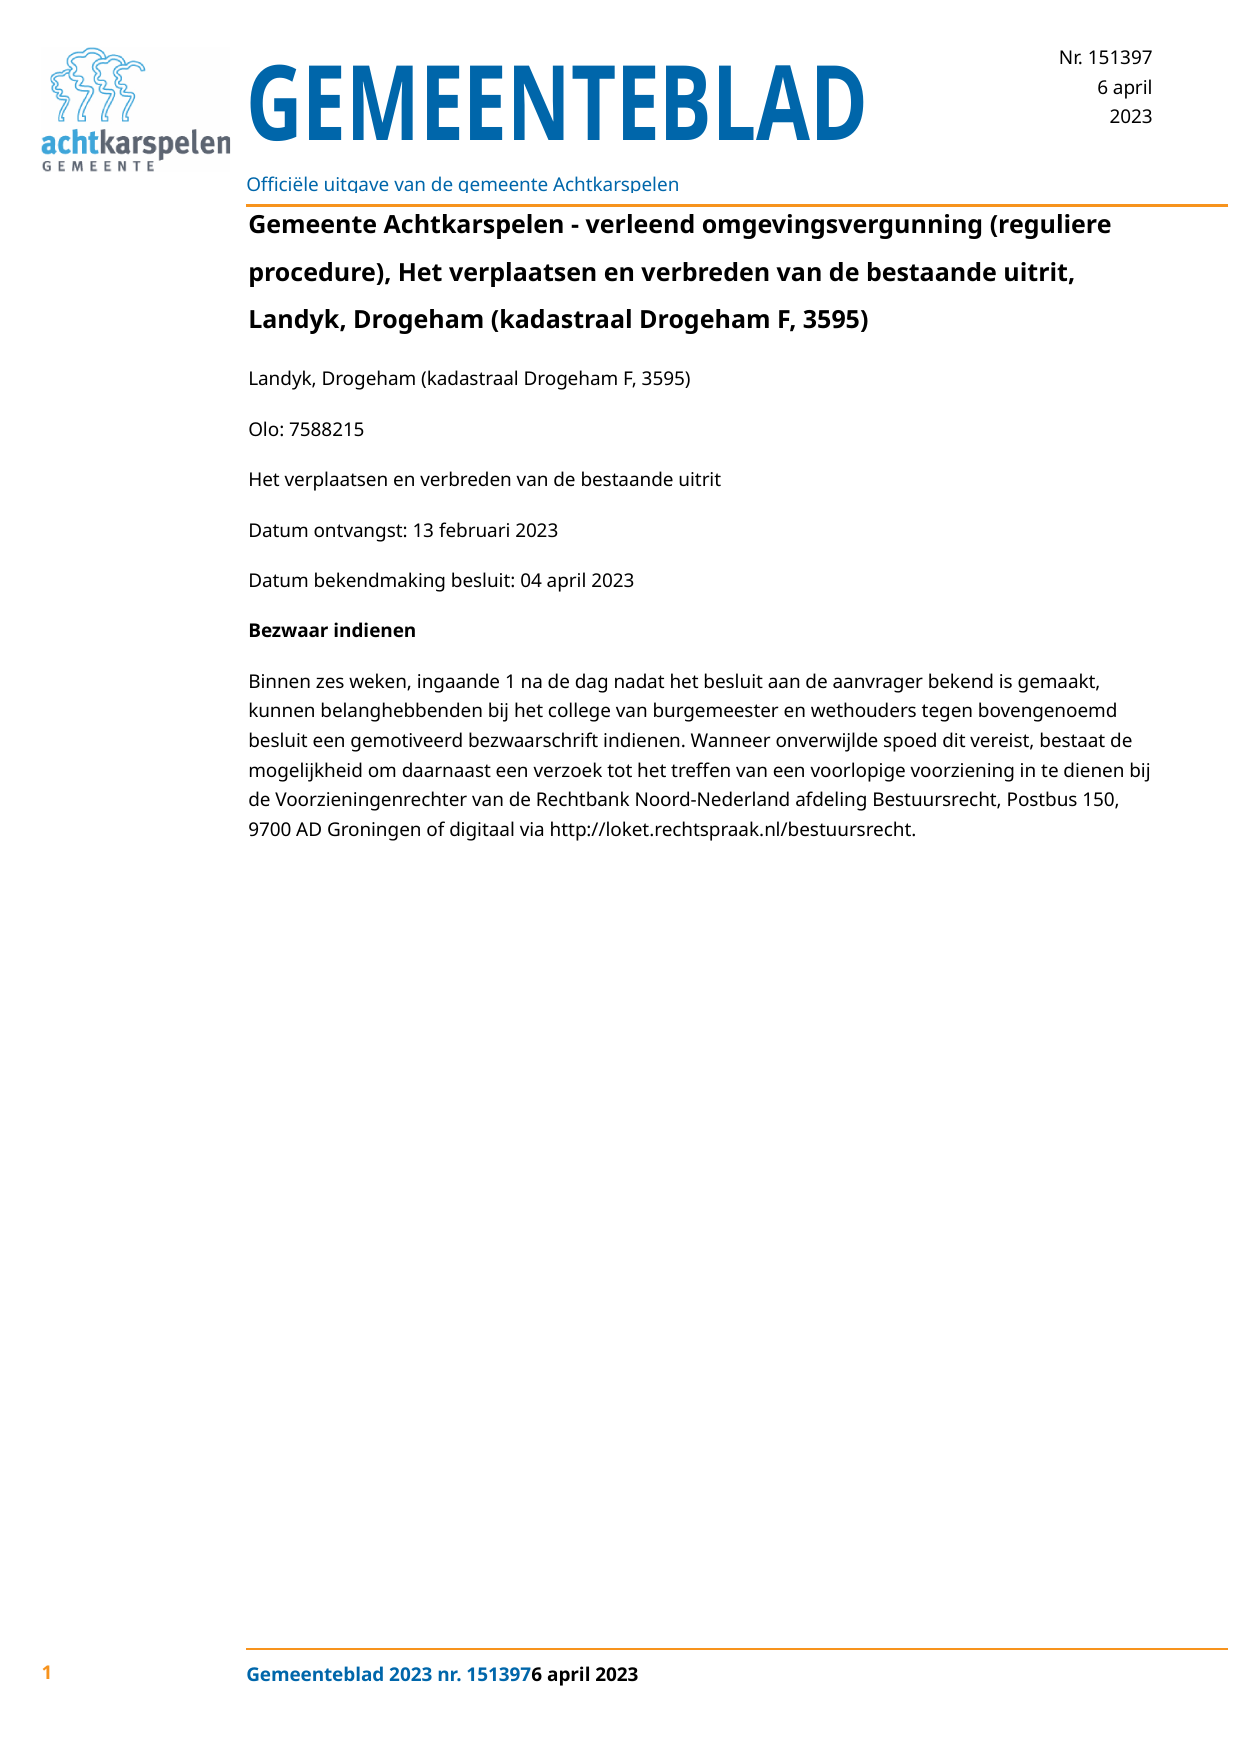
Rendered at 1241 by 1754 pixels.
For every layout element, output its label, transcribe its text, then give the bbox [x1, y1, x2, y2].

text Landyk, Drogeham (kadastraal Drogeham F, 3595) [248, 366, 1152, 391]
text Het verplaatsen en verbreden van de bestaande uitrit [248, 466, 1152, 492]
picture [41, 47, 231, 172]
text Datum ontvangst: 13 februari 2023 [248, 517, 1152, 542]
text Datum bekendmaking besluit: 04 april 2023 [248, 567, 1152, 593]
text Gemeente Achtkarspelen - verleend omgevingsvergunning (reguliere procedure), Het verplaatsen en verbreden van de bestaande uitrit, Landyk, Drogeham (kadastraal Drogeham F, 3595) [248, 207, 1152, 336]
text Bezwaar indienen [248, 618, 1152, 643]
text Olo: 7588215 [248, 416, 1152, 442]
text Binnen zes weken, ingaande 1 na de dag nadat het besluit aan de aanvrager bekend is gemaakt, kunnen belanghebbenden bij het college van burgemeester en wethouders tegen bovengenoemd besluit een gemotiveerd bezwaarschrift indienen. Wanneer onverwijlde spoed dit vereist, bestaat de mogelijkheid om daarnaast een verzoek tot het treffen van een voorlopige voorziening in te dienen bij de Voorzieningenrechter van de Rechtbank Noord-Nederland afdeling Bestuursrecht, Postbus 150, 9700 AD Groningen of digitaal via http://loket.rechtspraak.nl/bestuursrecht. [248, 668, 1152, 842]
